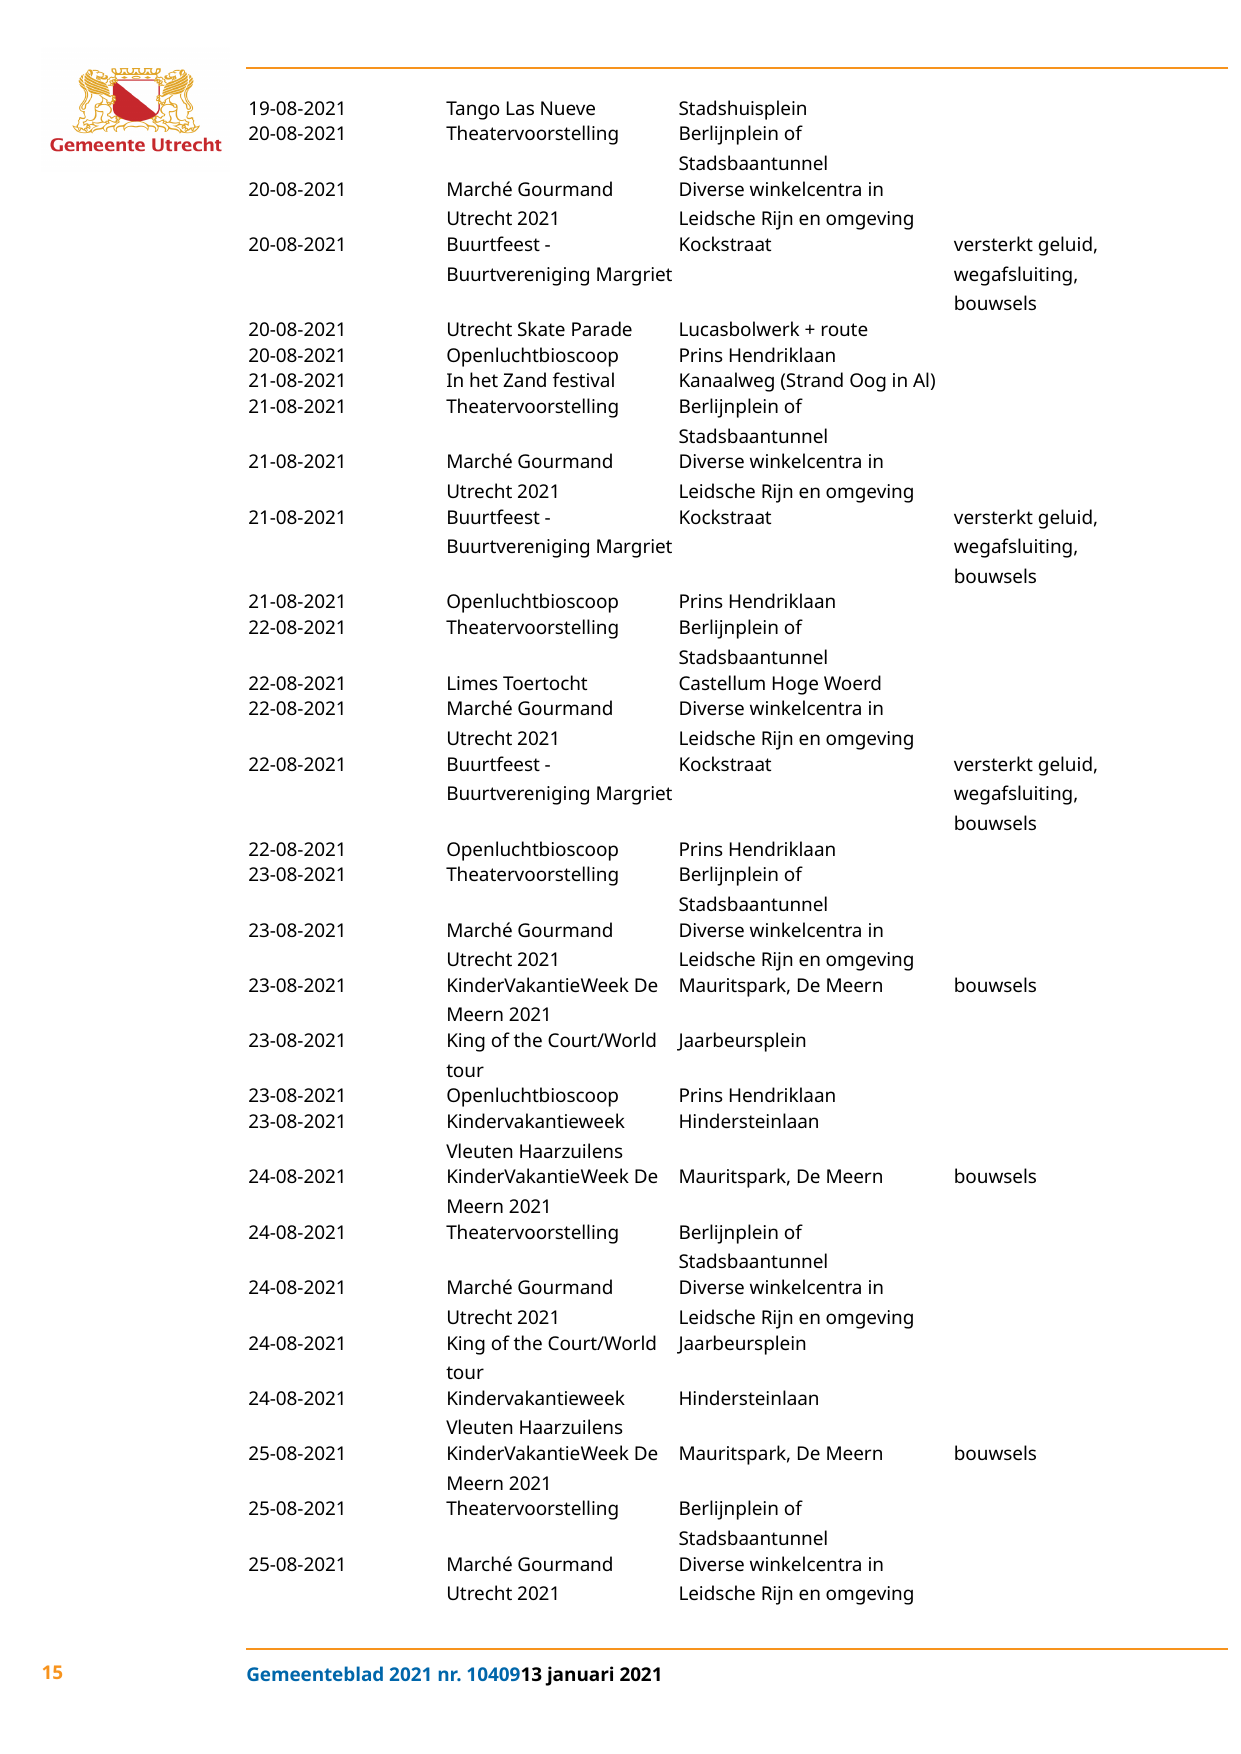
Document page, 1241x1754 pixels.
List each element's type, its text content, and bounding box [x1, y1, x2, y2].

table_cell Marché Gourmand Utrecht 2021 [446, 917, 678, 972]
table_cell Stadshuisplein [678, 95, 954, 121]
table_cell [954, 342, 1152, 367]
table_cell [954, 836, 1152, 861]
table_cell [954, 1028, 1152, 1083]
table_cell Berlijnplein of Stadsbaantunnel [678, 1219, 954, 1274]
table_cell Kanaalweg (Strand Oog in Al) [678, 368, 954, 393]
table_cell Buurtfeest - Buurtvereniging Margriet [446, 751, 678, 836]
table_cell 20-08-2021 [248, 231, 446, 316]
table_cell [954, 449, 1152, 504]
table_cell Utrecht Skate Parade [446, 316, 678, 342]
table_cell Buurtfeest - Buurtvereniging Margriet [446, 231, 678, 316]
picture [41, 47, 231, 172]
table_cell [954, 95, 1152, 121]
table_cell Kockstraat [678, 231, 954, 316]
table_cell Diverse winkelcentra in Leidsche Rijn en omgeving [678, 917, 954, 972]
table_cell Marché Gourmand Utrecht 2021 [446, 696, 678, 751]
table_cell [954, 316, 1152, 342]
table_cell Openluchtbioscoop [446, 589, 678, 614]
table_cell Theatervoorstelling [446, 1496, 678, 1551]
table_cell Diverse winkelcentra in Leidsche Rijn en omgeving [678, 1274, 954, 1330]
table_cell [954, 393, 1152, 448]
table_cell Castellum Hoge Woerd [678, 670, 954, 696]
table_cell Hindersteinlaan [678, 1385, 954, 1440]
table_cell Marché Gourmand Utrecht 2021 [446, 1551, 678, 1606]
table_cell [954, 917, 1152, 972]
table_cell KinderVakantieWeek De Meern 2021 [446, 1440, 678, 1496]
table_cell Limes Toertocht [446, 670, 678, 696]
table_cell versterkt geluid, wegafsluiting, bouwsels [954, 751, 1152, 836]
table_cell 21-08-2021 [248, 393, 446, 448]
table_cell 20-08-2021 [248, 316, 446, 342]
table_cell [954, 861, 1152, 917]
table_cell 22-08-2021 [248, 615, 446, 670]
table_cell Diverse winkelcentra in Leidsche Rijn en omgeving [678, 696, 954, 751]
table_cell Prins Hendriklaan [678, 1083, 954, 1108]
table_cell Diverse winkelcentra in Leidsche Rijn en omgeving [678, 176, 954, 231]
table_cell Kockstraat [678, 751, 954, 836]
table_cell [954, 1496, 1152, 1551]
table_cell Mauritspark, De Meern [678, 1440, 954, 1496]
table_cell [954, 1330, 1152, 1385]
table_cell Diverse winkelcentra in Leidsche Rijn en omgeving [678, 449, 954, 504]
table_cell King of the Court/World tour [446, 1028, 678, 1083]
table_cell Buurtfeest - Buurtvereniging Margriet [446, 504, 678, 589]
table_cell 24-08-2021 [248, 1385, 446, 1440]
table_cell 25-08-2021 [248, 1496, 446, 1551]
table_cell Mauritspark, De Meern [678, 972, 954, 1027]
table_cell 23-08-2021 [248, 917, 446, 972]
table_cell 24-08-2021 [248, 1274, 446, 1330]
table_cell Marché Gourmand Utrecht 2021 [446, 176, 678, 231]
table_cell 23-08-2021 [248, 1083, 446, 1108]
table_cell 22-08-2021 [248, 696, 446, 751]
table_cell Hindersteinlaan [678, 1109, 954, 1164]
table_cell 20-08-2021 [248, 121, 446, 176]
table_cell Lucasbolwerk + route [678, 316, 954, 342]
table_cell 22-08-2021 [248, 751, 446, 836]
table_cell Prins Hendriklaan [678, 836, 954, 861]
table_cell versterkt geluid, wegafsluiting, bouwsels [954, 504, 1152, 589]
table_cell 21-08-2021 [248, 589, 446, 614]
table_cell [954, 589, 1152, 614]
table_cell Berlijnplein of Stadsbaantunnel [678, 121, 954, 176]
table_cell 21-08-2021 [248, 504, 446, 589]
table_cell 21-08-2021 [248, 368, 446, 393]
table_cell 25-08-2021 [248, 1440, 446, 1496]
table_cell [954, 615, 1152, 670]
table_cell 22-08-2021 [248, 836, 446, 861]
table_cell KinderVakantieWeek De Meern 2021 [446, 972, 678, 1027]
table_cell Berlijnplein of Stadsbaantunnel [678, 861, 954, 917]
table_cell bouwsels [954, 1440, 1152, 1496]
table_cell Theatervoorstelling [446, 1219, 678, 1274]
table_cell Tango Las Nueve [446, 95, 678, 121]
table_cell versterkt geluid, wegafsluiting, bouwsels [954, 231, 1152, 316]
table_cell Prins Hendriklaan [678, 589, 954, 614]
table_cell Theatervoorstelling [446, 393, 678, 448]
table_cell 24-08-2021 [248, 1219, 446, 1274]
table_cell Theatervoorstelling [446, 121, 678, 176]
table_cell Jaarbeursplein [678, 1330, 954, 1385]
table_cell KinderVakantieWeek De Meern 2021 [446, 1164, 678, 1219]
table_cell Diverse winkelcentra in Leidsche Rijn en omgeving [678, 1551, 954, 1606]
table_cell 24-08-2021 [248, 1330, 446, 1385]
table_cell 20-08-2021 [248, 176, 446, 231]
table_cell [954, 121, 1152, 176]
table_cell In het Zand festival [446, 368, 678, 393]
table_cell 22-08-2021 [248, 670, 446, 696]
table_cell Berlijnplein of Stadsbaantunnel [678, 1496, 954, 1551]
table_cell [954, 670, 1152, 696]
table_cell [954, 368, 1152, 393]
table_cell King of the Court/World tour [446, 1330, 678, 1385]
table_cell [954, 1385, 1152, 1440]
table_cell 23-08-2021 [248, 861, 446, 917]
table_cell Theatervoorstelling [446, 615, 678, 670]
table_cell Theatervoorstelling [446, 861, 678, 917]
table_cell [954, 1109, 1152, 1164]
table_cell Kockstraat [678, 504, 954, 589]
table_cell 19-08-2021 [248, 95, 446, 121]
table_cell 21-08-2021 [248, 449, 446, 504]
table_cell Openluchtbioscoop [446, 342, 678, 367]
table_cell 23-08-2021 [248, 972, 446, 1027]
table_cell 20-08-2021 [248, 342, 446, 367]
table_cell Berlijnplein of Stadsbaantunnel [678, 615, 954, 670]
table_cell [954, 1083, 1152, 1108]
table_cell [954, 696, 1152, 751]
table_cell Jaarbeursplein [678, 1028, 954, 1083]
table_cell [954, 1551, 1152, 1606]
table_cell Kindervakantieweek Vleuten Haarzuilens [446, 1109, 678, 1164]
table_cell [954, 176, 1152, 231]
table_cell Marché Gourmand Utrecht 2021 [446, 1274, 678, 1330]
table_cell Openluchtbioscoop [446, 1083, 678, 1108]
table_cell bouwsels [954, 972, 1152, 1027]
table_cell Kindervakantieweek Vleuten Haarzuilens [446, 1385, 678, 1440]
table_cell bouwsels [954, 1164, 1152, 1219]
table_cell 23-08-2021 [248, 1109, 446, 1164]
table_cell 25-08-2021 [248, 1551, 446, 1606]
table_cell Berlijnplein of Stadsbaantunnel [678, 393, 954, 448]
table_cell 23-08-2021 [248, 1028, 446, 1083]
table_cell Mauritspark, De Meern [678, 1164, 954, 1219]
table_cell 24-08-2021 [248, 1164, 446, 1219]
table_cell Marché Gourmand Utrecht 2021 [446, 449, 678, 504]
table_cell Openluchtbioscoop [446, 836, 678, 861]
table_cell [954, 1274, 1152, 1330]
table_cell [954, 1219, 1152, 1274]
table_cell Prins Hendriklaan [678, 342, 954, 367]
